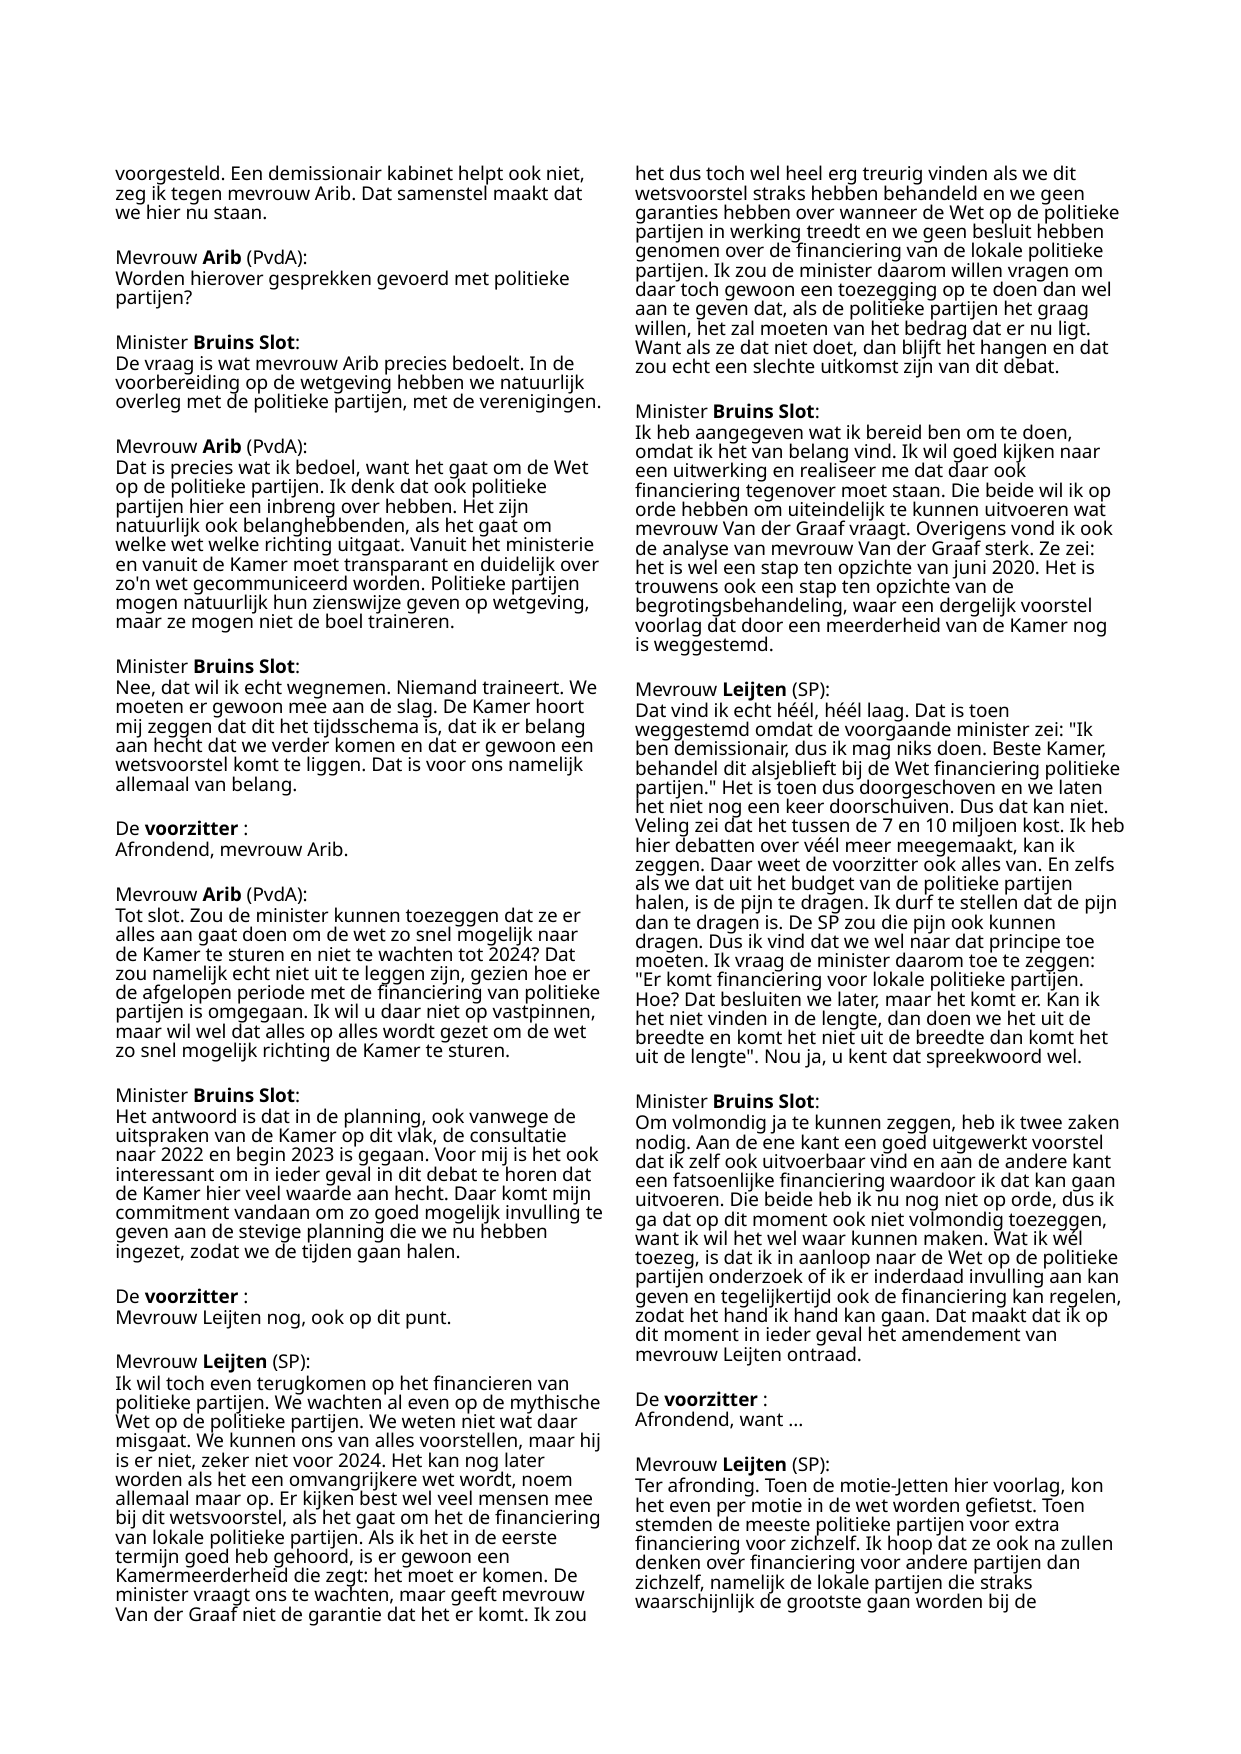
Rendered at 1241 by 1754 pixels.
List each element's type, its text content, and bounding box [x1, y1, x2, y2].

text De vraag is wat mevrouw Arib precies bedoelt. In de voorbereiding op de wetgeving hebben we natuurlijk overleg met de politieke partijen, met de verenigingen. [115, 355, 605, 413]
text Mevrouw Leijten nog, ook op dit punt. [115, 1309, 605, 1328]
text Mevrouw Leijten (SP): [635, 676, 1125, 702]
text Ter afronding. Toen de motie-Jetten hier voorlag, kon het even per motie in de wet worden gefietst. Toen stemden de meeste politieke partijen voor extra financiering voor zichzelf. Ik hoop dat ze ook na zullen denken over financiering voor andere partijen dan zichzelf, namelijk de lokale partijen die straks waarschijnlijk de grootste gaan worden bij de [635, 1477, 1125, 1612]
text De voorzitter : [115, 1283, 605, 1309]
text Worden hierover gesprekken gevoerd met politieke partijen? [115, 270, 605, 308]
text Minister Bruins Slot: [115, 1082, 605, 1108]
text De voorzitter : [115, 816, 605, 841]
text Mevrouw Leijten (SP): [635, 1452, 1125, 1477]
text Ik heb aangegeven wat ik bereid ben om te doen, omdat ik het van belang vind. Ik wil goed kijken naar een uitwerking en realiseer me dat daar ook financiering tegenover moet staan. Die beide wil ik op orde hebben om uiteindelijk te kunnen uitvoeren wat mevrouw Van der Graaf vraagt. Overigens vond ik ook de analyse van mevrouw Van der Graaf sterk. Ze zei: het is wel een stap ten opzichte van juni 2020. Het is trouwens ook een stap ten opzichte van de begrotingsbehandeling, waar een dergelijk voorstel voorlag dat door een meerderheid van de Kamer nog is weggestemd. [635, 424, 1125, 655]
text Mevrouw Arib (PvdA): [115, 244, 605, 270]
text Nee, dat wil ik echt wegnemen. Niemand traineert. We moeten er gewoon mee aan de slag. De Kamer hoort mij zeggen dat dit het tijdsschema is, dat ik er belang aan hecht dat we verder komen en dat er gewoon een wetsvoorstel komt te liggen. Dat is voor ons namelijk allemaal van belang. [115, 679, 605, 795]
text Ik wil toch even terugkomen op het financieren van politieke partijen. We wachten al even op de mythische Wet op de politieke partijen. We weten niet wat daar misgaat. We kunnen ons van alles voorstellen, maar hij is er niet, zeker niet voor 2024. Het kan nog later worden als het een omvangrijkere wet wordt, noem allemaal maar op. Er kijken best wel veel mensen mee bij dit wetsvoorstel, als het gaat om het de financiering van lokale politieke partijen. Als ik het in de eerste termijn goed heb gehoord, is er gewoon een Kamermeerderheid die zegt: het moet er komen. De minister vraagt ons te wachten, maar geeft mevrouw Van der Graaf niet de garantie dat het er komt. Ik zou [115, 1374, 605, 1625]
text Tot slot. Zou de minister kunnen toezeggen dat ze er alles aan gaat doen om de wet zo snel mogelijk naar de Kamer te sturen en niet te wachten tot 2024? Dat zou namelijk echt niet uit te leggen zijn, gezien hoe er de afgelopen periode met de financiering van politieke partijen is omgegaan. Ik wil u daar niet op vastpinnen, maar wil wel dat alles op alles wordt gezet om de wet zo snel mogelijk richting de Kamer te sturen. [115, 907, 605, 1061]
text voorgesteld. Een demissionair kabinet helpt ook niet, zeg ik tegen mevrouw Arib. Dat samenstel maakt dat we hier nu staan. [115, 165, 605, 223]
text De voorzitter : [635, 1386, 1125, 1411]
text Mevrouw Leijten (SP): [115, 1349, 605, 1374]
text Het antwoord is dat in de planning, ook vanwege de uitspraken van de Kamer op dit vlak, de consultatie naar 2022 en begin 2023 is gegaan. Voor mij is het ook interessant om in ieder geval in dit debat te horen dat de Kamer hier veel waarde aan hecht. Daar komt mijn commitment vandaan om zo goed mogelijk invulling te geven aan de stevige planning die we nu hebben ingezet, zodat we de tijden gaan halen. [115, 1108, 605, 1262]
text Minister Bruins Slot: [635, 1089, 1125, 1114]
text Minister Bruins Slot: [115, 653, 605, 679]
text Dat is precies wat ik bedoel, want het gaat om de Wet op de politieke partijen. Ik denk dat ook politieke partijen hier een inbreng over hebben. Het zijn natuurlijk ook belanghebbenden, als het gaat om welke wet welke richting uitgaat. Vanuit het ministerie en vanuit de Kamer moet transparant en duidelijk over zo'n wet gecommuniceerd worden. Politieke partijen mogen natuurlijk hun zienswijze geven op wetgeving, maar ze mogen niet de boel traineren. [115, 459, 605, 633]
text Om volmondig ja te kunnen zeggen, heb ik twee zaken nodig. Aan de ene kant een goed uitgewerkt voorstel dat ik zelf ook uitvoerbaar vind en aan de andere kant een fatsoenlijke financiering waardoor ik dat kan gaan uitvoeren. Die beide heb ik nu nog niet op orde, dus ik ga dat op dit moment ook niet volmondig toezeggen, want ik wil het wel waar kunnen maken. Wat ik wél toezeg, is dat ik in aanloop naar de Wet op de politieke partijen onderzoek of ik er inderdaad invulling aan kan geven en tegelijkertijd ook de financiering kan regelen, zodat het hand ik hand kan gaan. Dat maakt dat ik op dit moment in ieder geval het amendement van mevrouw Leijten ontraad. [635, 1114, 1125, 1365]
text Mevrouw Arib (PvdA): [115, 433, 605, 459]
text Afrondend, mevrouw Arib. [115, 841, 605, 861]
text Minister Bruins Slot: [115, 329, 605, 355]
text Minister Bruins Slot: [635, 398, 1125, 424]
text het dus toch wel heel erg treurig vinden als we dit wetsvoorstel straks hebben behandeld en we geen garanties hebben over wanneer de Wet op de politieke partijen in werking treedt en we geen besluit hebben genomen over de financiering van de lokale politieke partijen. Ik zou de minister daarom willen vragen om daar toch gewoon een toezegging op te doen dan wel aan te geven dat, als de politieke partijen het graag willen, het zal moeten van het bedrag dat er nu ligt. Want als ze dat niet doet, dan blijft het hangen en dat zou echt een slechte uitkomst zijn van dit debat. [635, 165, 1125, 377]
text Mevrouw Arib (PvdA): [115, 881, 605, 907]
text Afrondend, want ... [635, 1411, 1125, 1431]
text Dat vind ik echt héél, héél laag. Dat is toen weggestemd omdat de voorgaande minister zei: "Ik ben demissionair, dus ik mag niks doen. Beste Kamer, behandel dit alsjeblieft bij de Wet financiering politieke partijen." Het is toen dus doorgeschoven en we laten het niet nog een keer doorschuiven. Dus dat kan niet. Veling zei dat het tussen de 7 en 10 miljoen kost. Ik heb hier debatten over véél meer meegemaakt, kan ik zeggen. Daar weet de voorzitter ook alles van. En zelfs als we dat uit het budget van de politieke partijen halen, is de pijn te dragen. Ik durf te stellen dat de pijn dan te dragen is. De SP zou die pijn ook kunnen dragen. Dus ik vind dat we wel naar dat principe toe moeten. Ik vraag de minister daarom toe te zeggen: "Er komt financiering voor lokale politieke partijen. Hoe? Dat besluiten we later, maar het komt er. Kan ik het niet vinden in de lengte, dan doen we het uit de breedte en komt het niet uit de breedte dan komt het uit de lengte". Nou ja, u kent dat spreekwoord wel. [635, 702, 1125, 1068]
